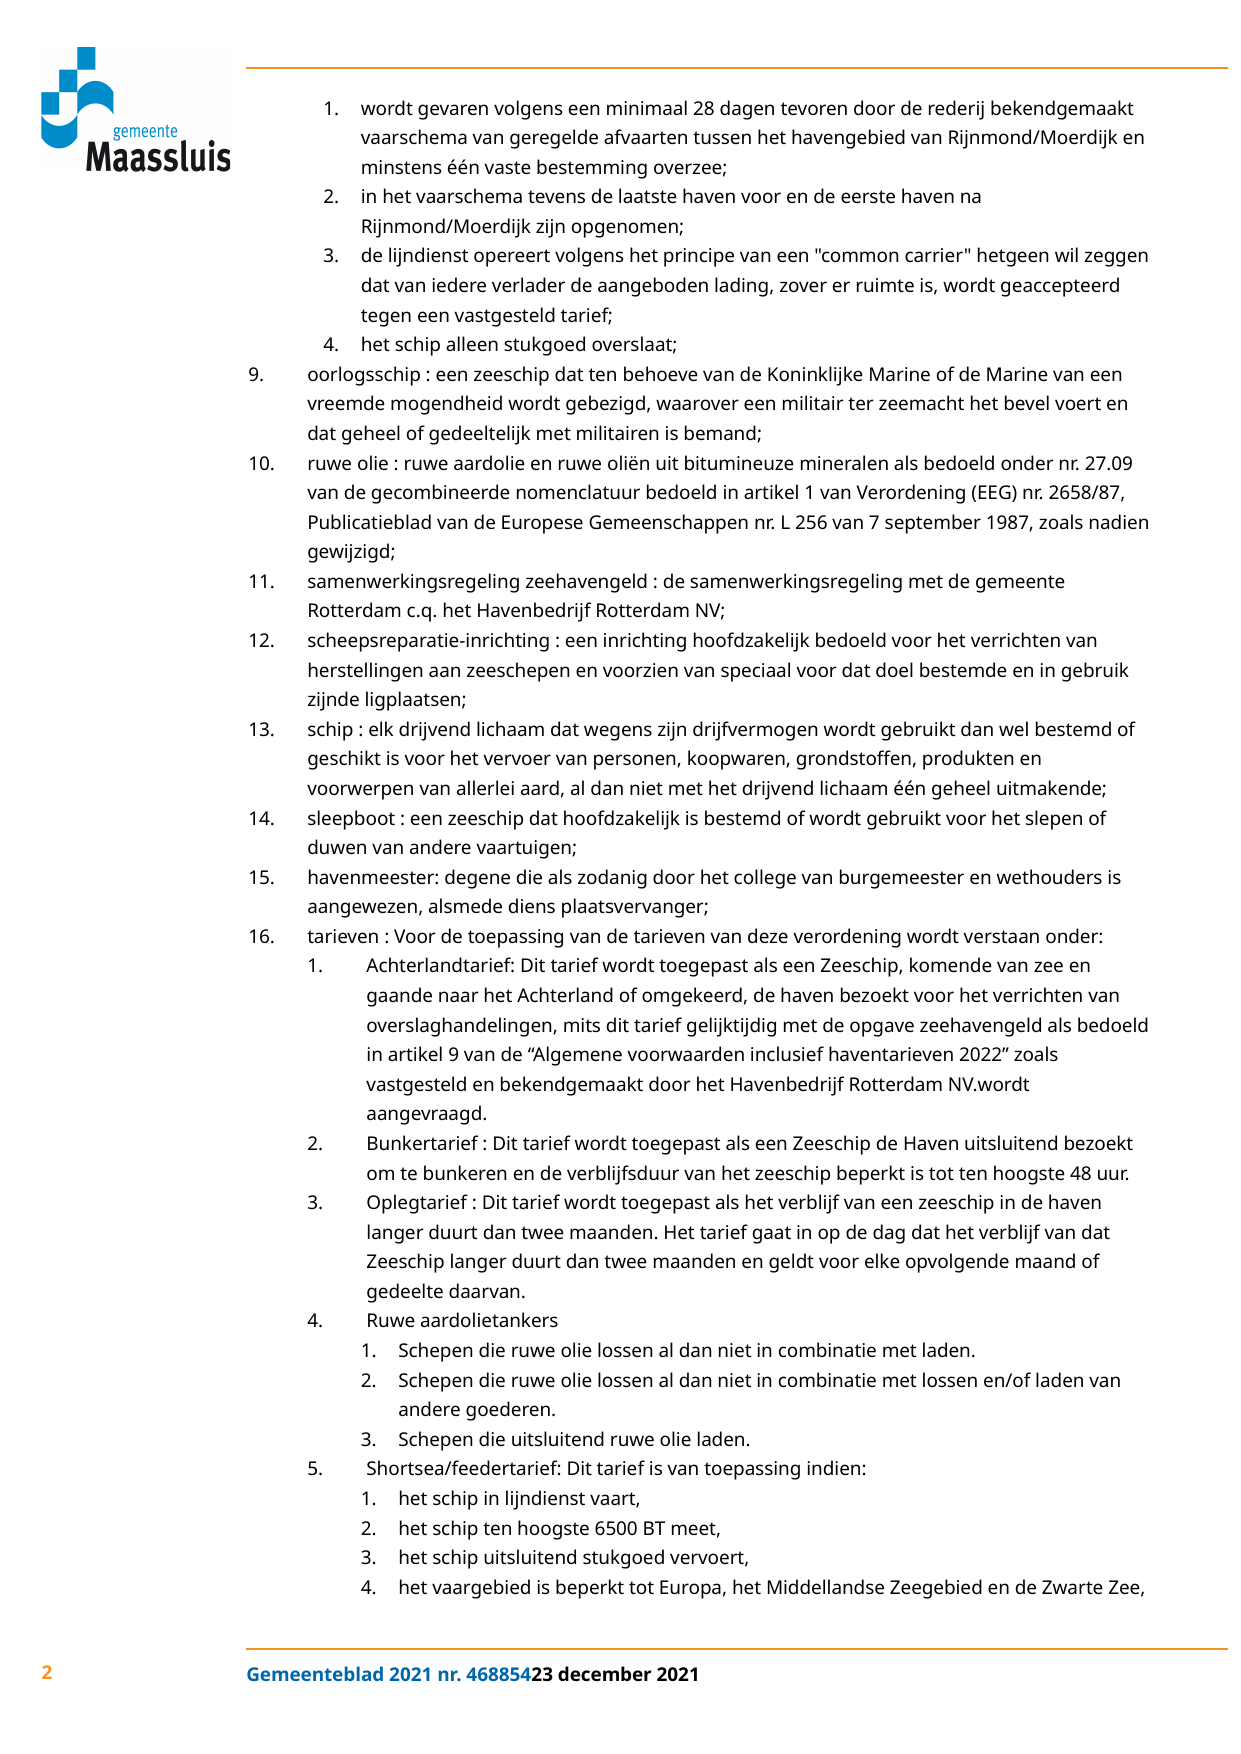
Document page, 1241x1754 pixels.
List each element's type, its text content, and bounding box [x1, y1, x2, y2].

list Shortsea/feedertarief: Dit tarief is van toepassing indien: [307, 1456, 1152, 1481]
list schip : elk drijvend lichaam dat wegens zijn drijfvermogen wordt gebruikt dan wel bestemd of geschikt is voor het vervoer van personen, koopwaren, grondstoffen, produkten en voorwerpen van allerlei aard, al dan niet met het drijvend lichaam één geheel uitmakende; [248, 716, 1152, 801]
list het schip ten hoogste 6500 BT meet, [361, 1515, 1152, 1541]
list ruwe olie : ruwe aardolie en ruwe oliën uit bitumineuze mineralen als bedoeld onder nr. 27.09 van de gecombineerde nomenclatuur bedoeld in artikel 1 van Verordening (EEG) nr. 2658/87, Publicatieblad van de Europese Gemeenschappen nr. L 256 van 7 september 1987, zoals nadien gewijzigd; [248, 450, 1152, 564]
list Bunkertarief : Dit tarief wordt toegepast als een Zeeschip de Haven uitsluitend bezoekt om te bunkeren en de verblijfsduur van het zeeschip beperkt is tot ten hoogste 48 uur. [307, 1130, 1152, 1186]
list oorlogsschip : een zeeschip dat ten behoeve van de Koninklijke Marine of de Marine van een vreemde mogendheid wordt gebezigd, waarover een militair ter zeemacht het bevel voert en dat geheel of gedeeltelijk met militairen is bemand; [248, 361, 1152, 446]
list Schepen die ruwe olie lossen al dan niet in combinatie met lossen en/of laden van andere goederen. [361, 1367, 1152, 1422]
list havenmeester: degene die als zodanig door het college van burgemeester en wethouders is aangewezen, alsmede diens plaatsvervanger; [248, 864, 1152, 919]
list in het vaarschema tevens de laatste haven voor en de eerste haven na Rijnmond/Moerdijk zijn opgenomen; [323, 183, 1152, 239]
list het schip alleen stukgoed overslaat; [323, 331, 1152, 357]
list samenwerkingsregeling zeehavengeld : de samenwerkingsregeling met de gemeente Rotterdam c.q. het Havenbedrijf Rotterdam NV; [248, 568, 1152, 623]
list wordt gevaren volgens een minimaal 28 dagen tevoren door de rederij bekendgemaakt vaarschema van geregelde afvaarten tussen het havengebied van Rijnmond/Moerdijk en minstens één vaste bestemming overzee; [323, 95, 1152, 180]
list Oplegtarief : Dit tarief wordt toegepast als het verblijf van een zeeschip in de haven langer duurt dan twee maanden. Het tarief gaat in op de dag dat het verblijf van dat Zeeschip langer duurt dan twee maanden en geldt voor elke opvolgende maand of gedeelte daarvan. [307, 1189, 1152, 1304]
list scheepsreparatie-inrichting : een inrichting hoofdzakelijk bedoeld voor het verrichten van herstellingen aan zeeschepen en voorzien van speciaal voor dat doel bestemde en in gebruik zijnde ligplaatsen; [248, 627, 1152, 712]
list sleepboot : een zeeschip dat hoofdzakelijk is bestemd of wordt gebruikt voor het slepen of duwen van andere vaartuigen; [248, 805, 1152, 860]
picture [41, 47, 231, 172]
list het vaargebied is beperkt tot Europa, het Middellandse Zeegebied en de Zwarte Zee, [361, 1574, 1152, 1600]
list het schip in lijndienst vaart, [361, 1485, 1152, 1511]
list de lijndienst opereert volgens het principe van een "common carrier" hetgeen wil zeggen dat van iedere verlader de aangeboden lading, zover er ruimte is, wordt geaccepteerd tegen een vastgesteld tarief; [323, 243, 1152, 328]
list Schepen die ruwe olie lossen al dan niet in combinatie met laden. [361, 1337, 1152, 1363]
list Schepen die uitsluitend ruwe olie laden. [361, 1426, 1152, 1452]
list tarieven : Voor de toepassing van de tarieven van deze verordening wordt verstaan onder: [248, 923, 1152, 949]
picture [41, 47, 77, 92]
list Ruwe aardolietankers [307, 1308, 1152, 1333]
list het schip uitsluitend stukgoed vervoert, [361, 1544, 1152, 1570]
list Achterlandtarief: Dit tarief wordt toegepast als een Zeeschip, komende van zee en gaande naar het Achterland of omgekeerd, de haven bezoekt voor het verrichten van overslaghandelingen, mits dit tarief gelijktijdig met de opgave zeehavengeld als bedoeld in artikel 9 van de “Algemene voorwaarden inclusief haventarieven 2022” zoals vastgesteld en bekendgemaakt door het Havenbedrijf Rotterdam NV.wordt aangevraagd. [307, 953, 1152, 1126]
